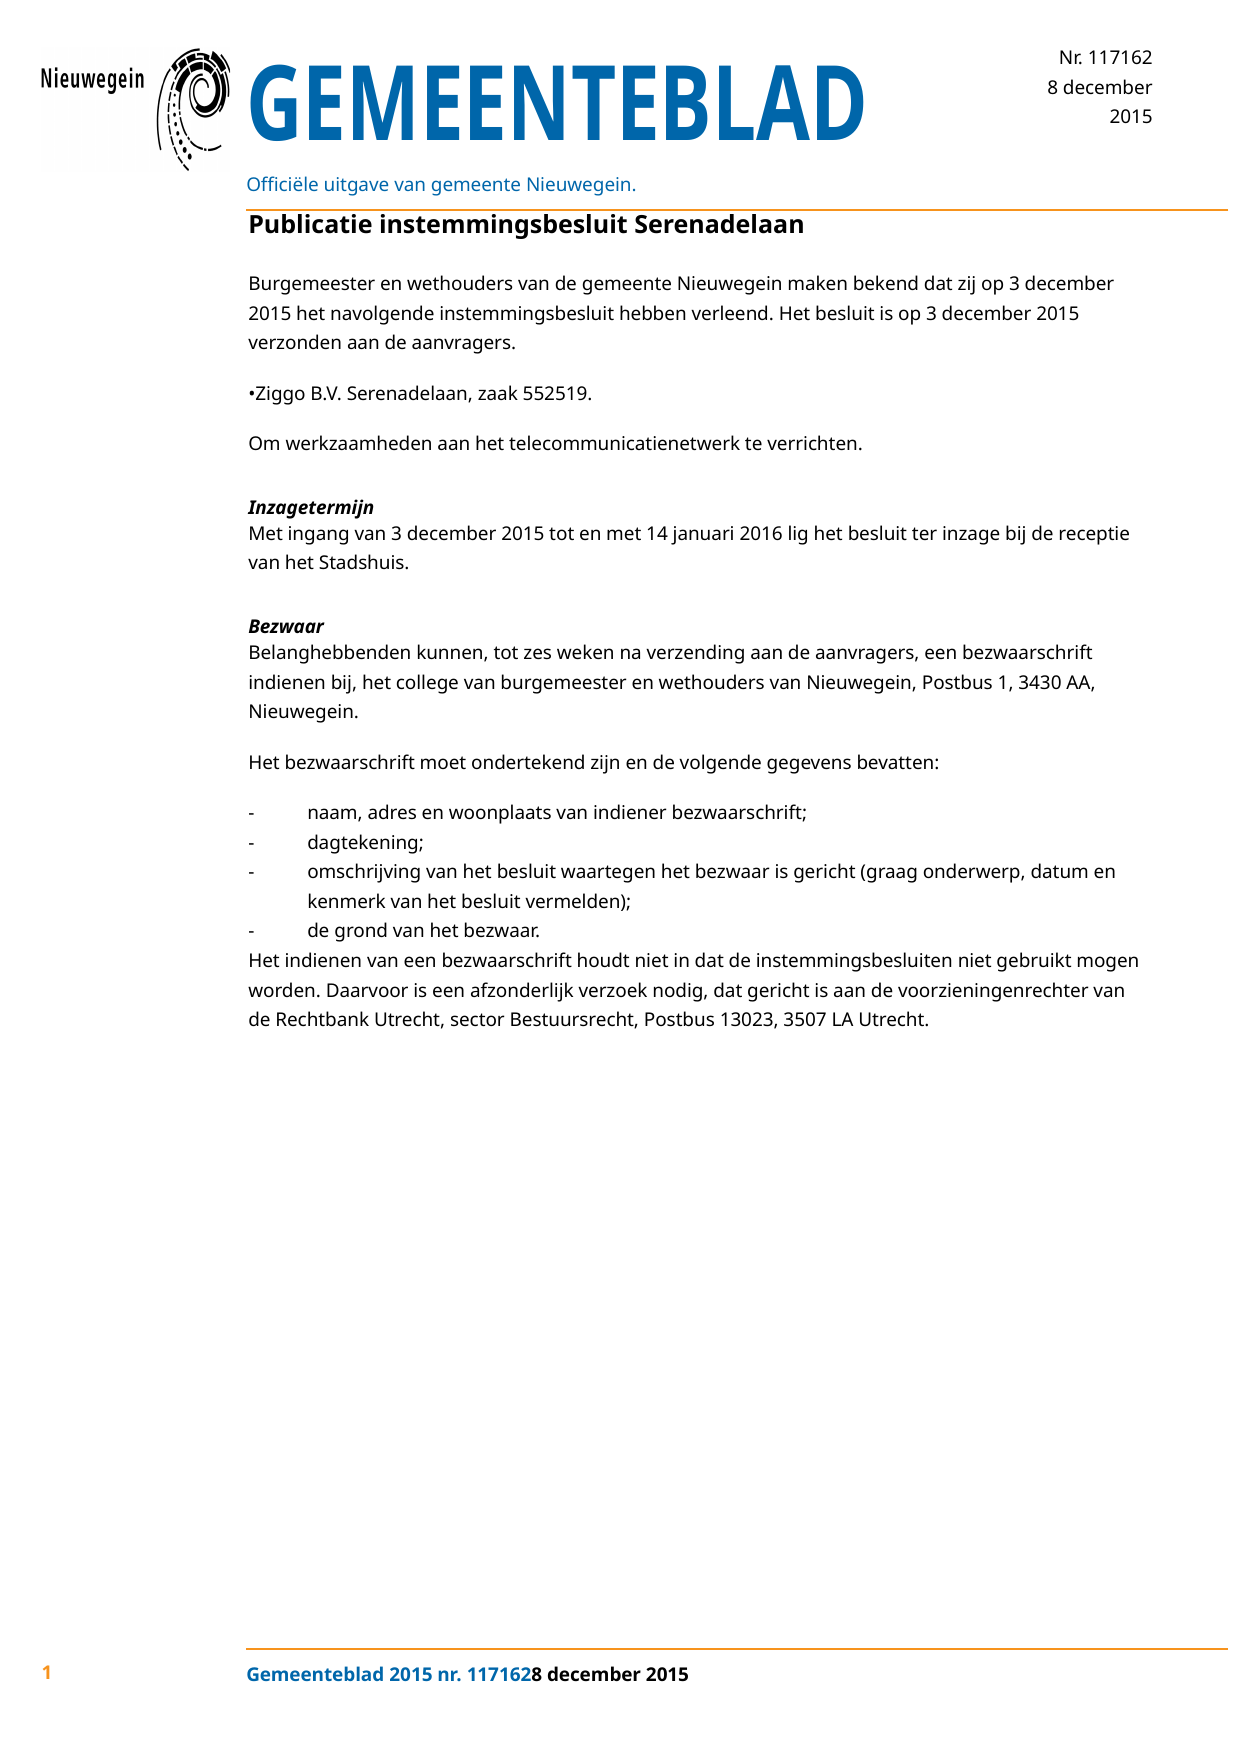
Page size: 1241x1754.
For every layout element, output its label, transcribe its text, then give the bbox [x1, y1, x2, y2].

text Belanghebbenden kunnen, tot zes weken na verzending aan de aanvragers, een bezwaarschrift indienen bij, het college van burgemeester en wethouders van Nieuwegein, Postbus 1, 3430 AA, Nieuwegein. [248, 639, 1152, 724]
list dagtekening; [248, 829, 1152, 854]
picture [41, 47, 231, 172]
list naam, adres en woonplaats van indiener bezwaarschrift; [248, 799, 1152, 825]
text Om werkzaamheden aan het telecommunicatienetwerk te verrichten. [248, 430, 1152, 456]
text Het indienen van een bezwaarschrift houdt niet in dat de instemmingsbesluiten niet gebruikt mogen worden. Daarvoor is een afzonderlijk verzoek nodig, dat gericht is aan de voorzieningenrechter van de Rechtbank Utrecht, sector Bestuursrecht, Postbus 13023, 3507 LA Utrecht. [248, 947, 1152, 1032]
text Burgemeester en wethouders van de gemeente Nieuwegein maken bekend dat zij op 3 december 2015 het navolgende instemmingsbesluit hebben verleend. Het besluit is op 3 december 2015 verzonden aan de aanvragers. [248, 270, 1152, 355]
list de grond van het bezwaar. [248, 918, 1152, 943]
list omschrijving van het besluit waartegen het bezwaar is gericht (graag onderwerp, datum en kenmerk van het besluit vermelden); [248, 858, 1152, 914]
text Met ingang van 3 december 2015 tot en met 14 januari 2016 lig het besluit ter inzage bij de receptie van het Stadshuis. [248, 520, 1152, 575]
text •Ziggo B.V. Serenadelaan, zaak 552519. [248, 380, 1152, 406]
text Het bezwaarschrift moet ondertekend zijn en de volgende gegevens bevatten: [248, 749, 1152, 774]
text Publicatie instemmingsbesluit Serenadelaan [248, 211, 1152, 241]
text Bezwaar [248, 613, 1152, 639]
text Inzagetermijn [248, 494, 1152, 520]
